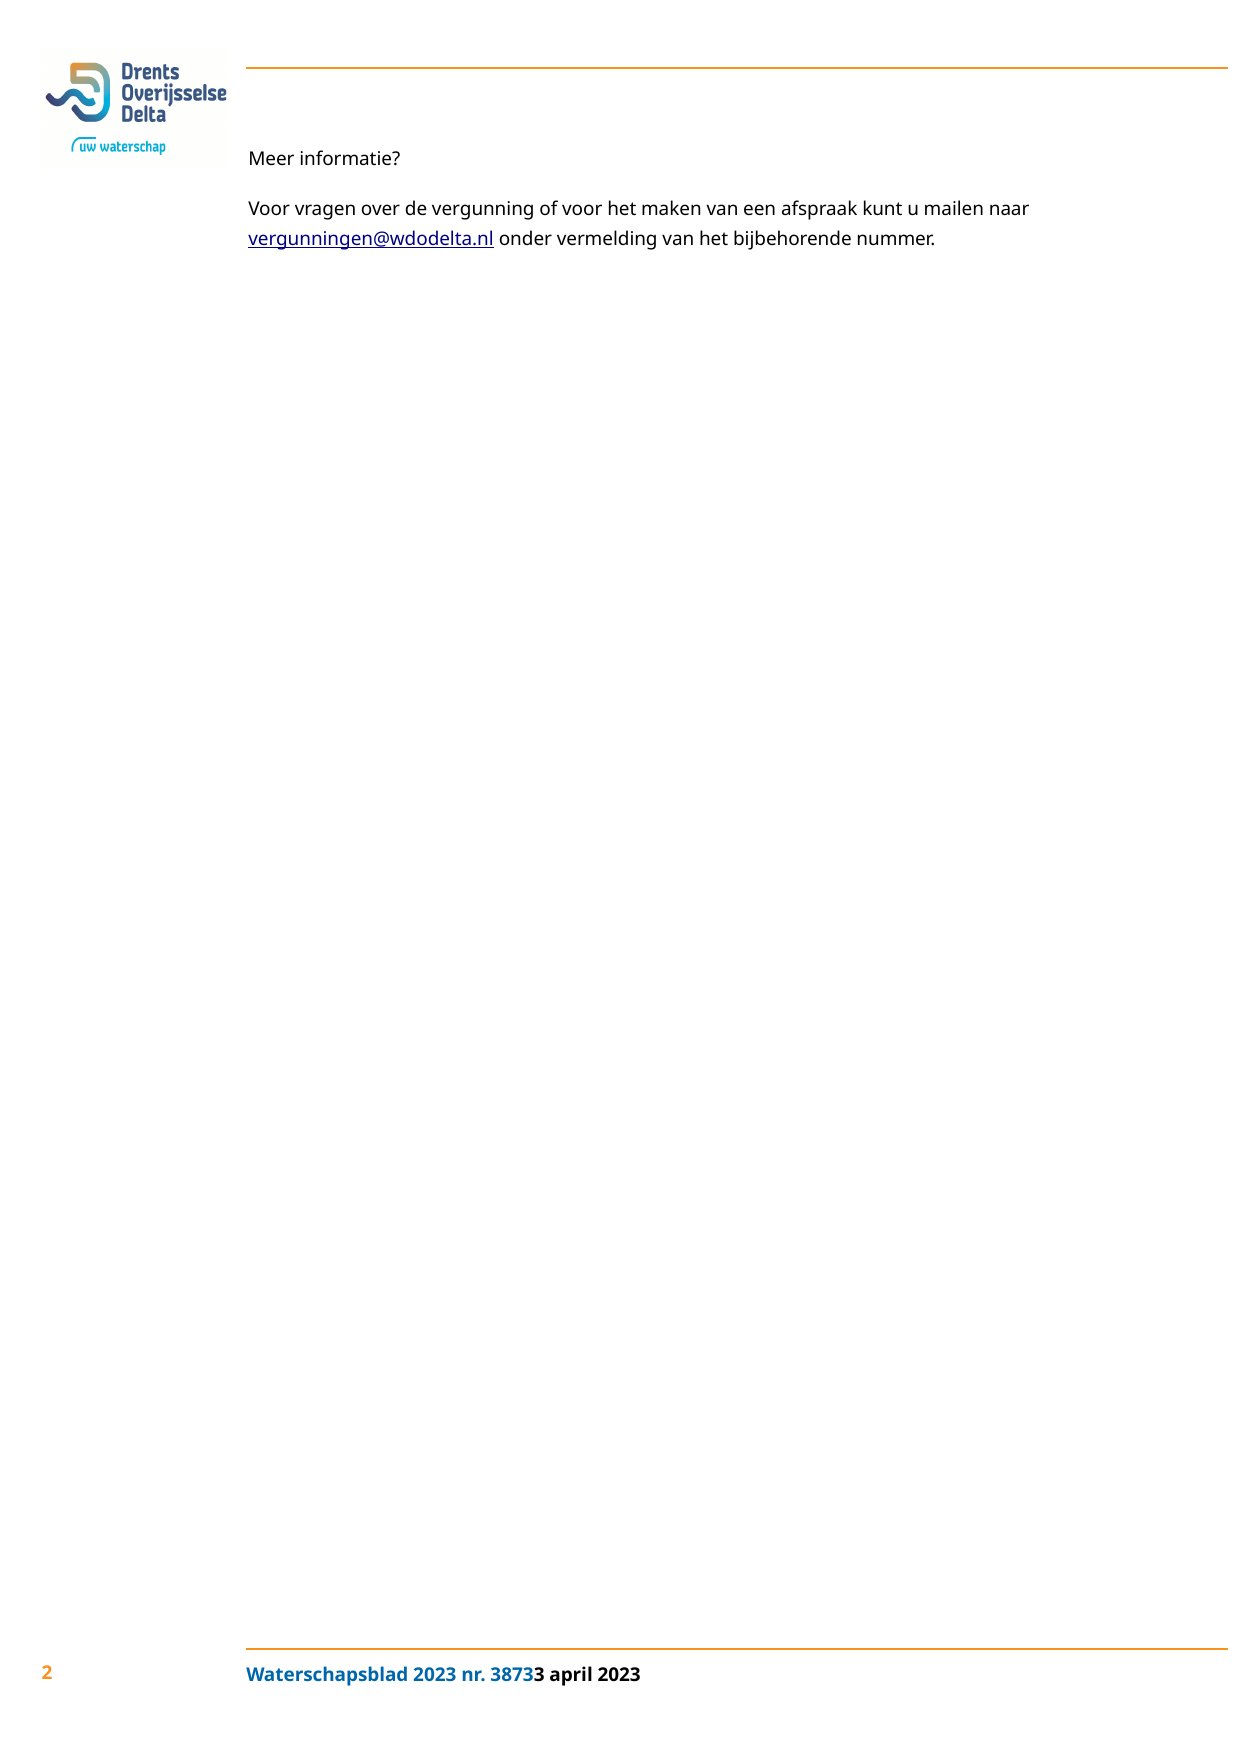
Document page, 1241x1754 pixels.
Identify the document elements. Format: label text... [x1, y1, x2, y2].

picture [41, 47, 231, 172]
text Meer informatie? [248, 145, 1152, 171]
text Voor vragen over de vergunning of voor het maken van een afspraak kunt u mailen naar vergunningen@wdodelta.nl onder vermelding van het bijbehorende nummer. [248, 196, 1152, 251]
